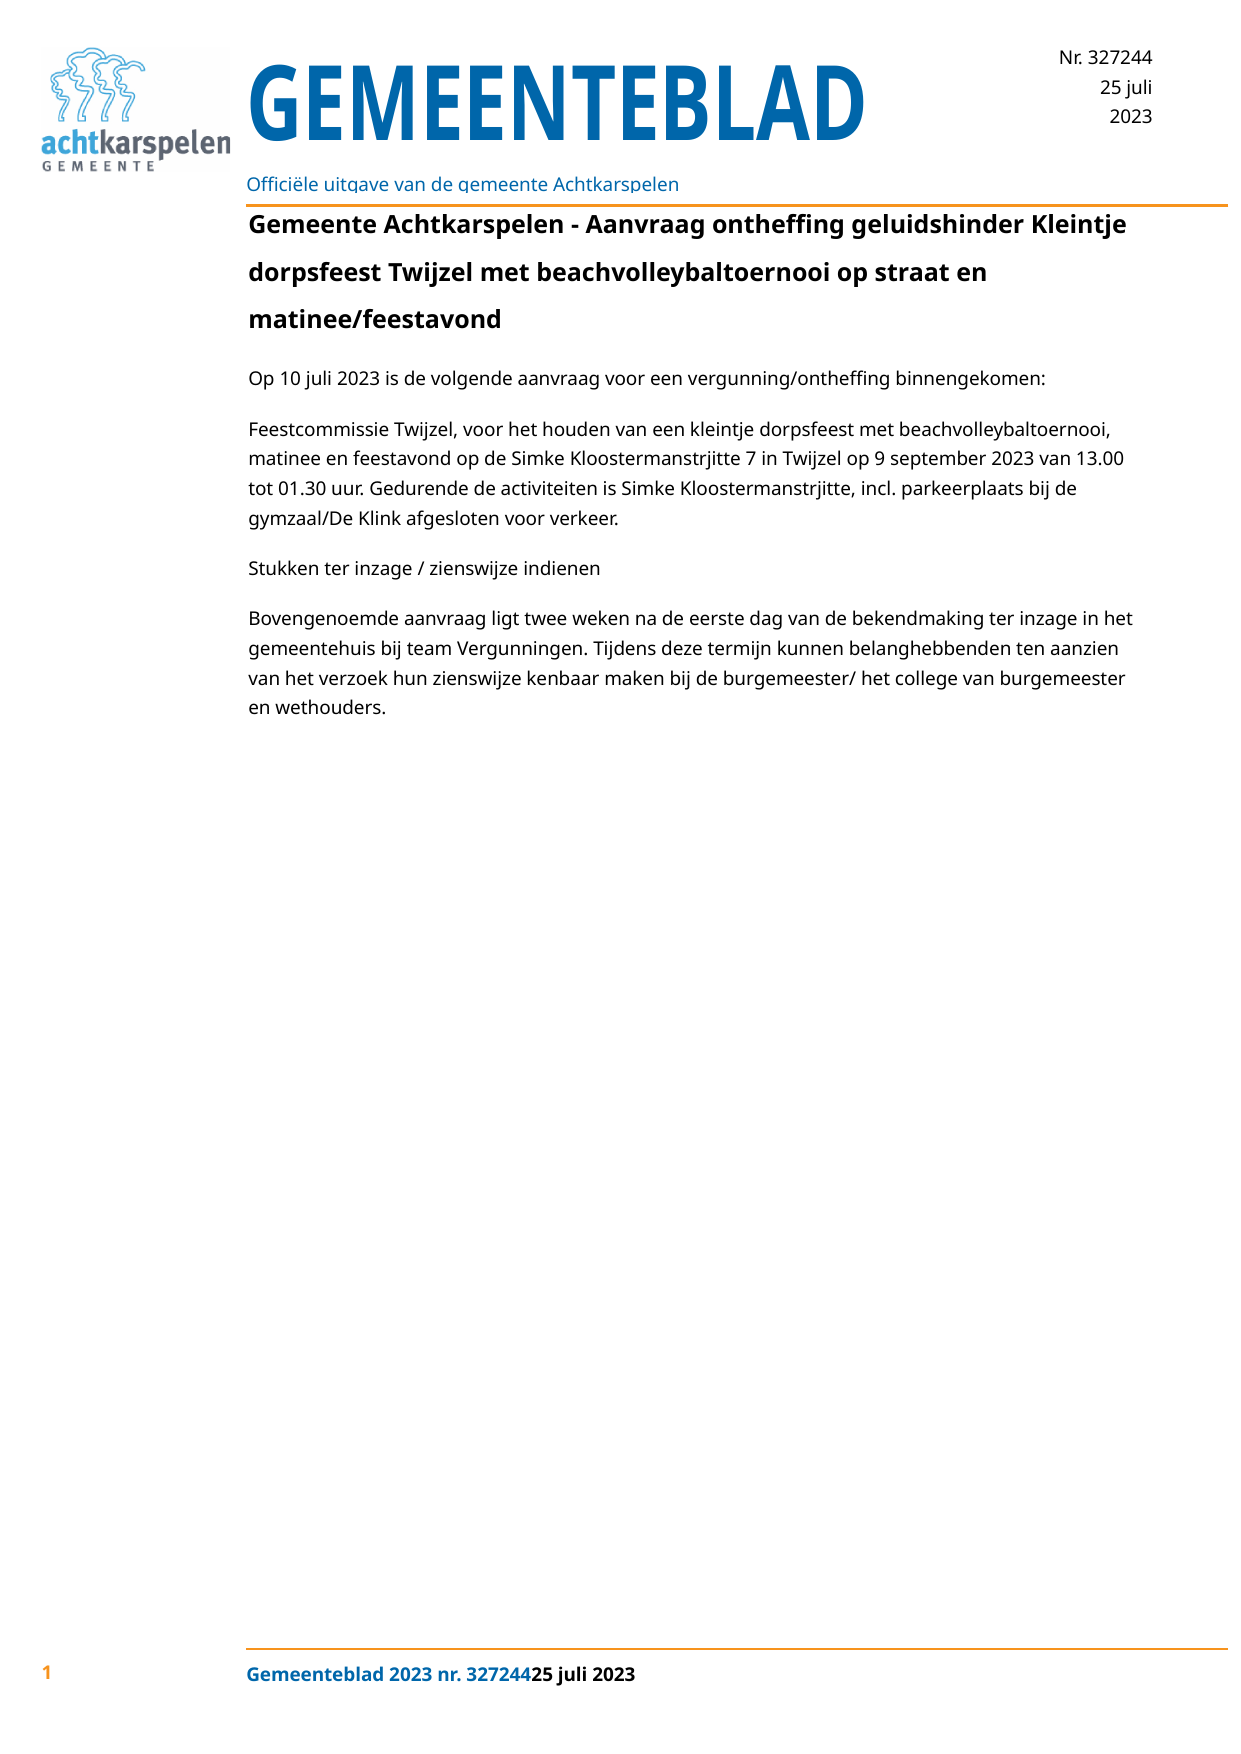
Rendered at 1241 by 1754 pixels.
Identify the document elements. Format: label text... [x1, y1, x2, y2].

text Stukken ter inzage / zienswijze indienen [248, 555, 1152, 581]
text Op 10 juli 2023 is de volgende aanvraag voor een vergunning/ontheffing binnengekomen: [248, 366, 1152, 391]
picture [41, 47, 231, 172]
text Bovengenoemde aanvraag ligt twee weken na de eerste dag van de bekendmaking ter inzage in het gemeentehuis bij team Vergunningen. Tijdens deze termijn kunnen belanghebbenden ten aanzien van het verzoek hun zienswijze kenbaar maken bij de burgemeester/ het college van burgemeester en wethouders. [248, 606, 1152, 720]
text Feestcommissie Twijzel, voor het houden van een kleintje dorpsfeest met beachvolleybaltoernooi, matinee en feestavond op de Simke Kloostermanstrjitte 7 in Twijzel op 9 september 2023 van 13.00 tot 01.30 uur. Gedurende de activiteiten is Simke Kloostermanstrjitte, incl. parkeerplaats bij de gymzaal/De Klink afgesloten voor verkeer. [248, 416, 1152, 530]
text Gemeente Achtkarspelen - Aanvraag ontheffing geluidshinder Kleintje dorpsfeest Twijzel met beachvolleybaltoernooi op straat en matinee/feestavond [248, 207, 1152, 336]
